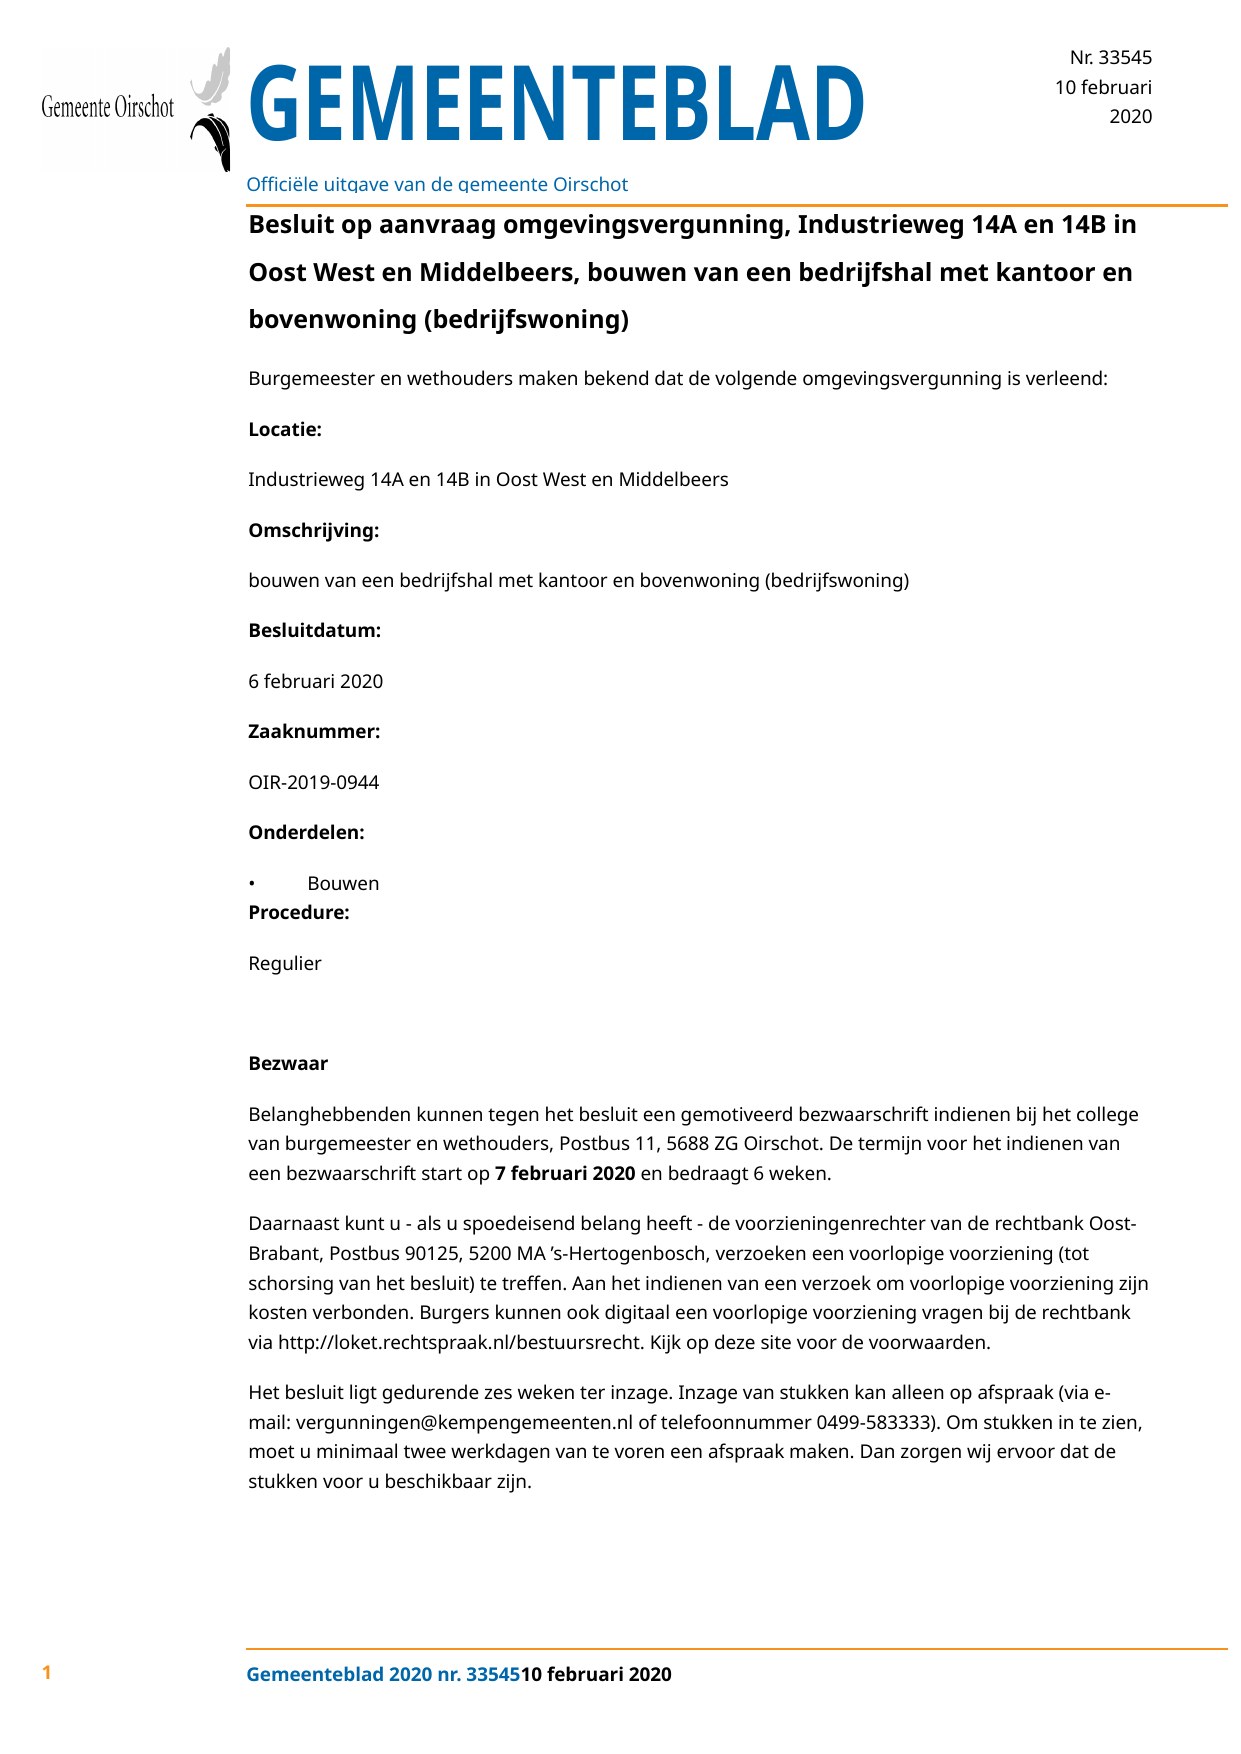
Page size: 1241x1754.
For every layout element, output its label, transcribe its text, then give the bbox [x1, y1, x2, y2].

text Zaaknummer: [248, 718, 1152, 744]
text Het besluit ligt gedurende zes weken ter inzage. Inzage van stukken kan alleen op afspraak (via e-mail: vergunningen@kempengemeenten.nl of telefoonnummer 0499-583333). Om stukken in te zien, moet u minimaal twee werkdagen van te voren een afspraak maken. Dan zorgen wij ervoor dat de stukken voor u beschikbaar zijn. [248, 1379, 1152, 1494]
text Onderdelen: [248, 819, 1152, 845]
text Omschrijving: [248, 517, 1152, 542]
list Bouwen [248, 870, 1152, 895]
text Regulier [248, 950, 1152, 975]
text Burgemeester en wethouders maken bekend dat de volgende omgevingsvergunning is verleend: [248, 366, 1152, 391]
text OIR-2019-0944 [248, 769, 1152, 794]
text 6 februari 2020 [248, 668, 1152, 694]
text Procedure: [248, 899, 1152, 925]
text bouwen van een bedrijfshal met kantoor en bovenwoning (bedrijfswoning) [248, 567, 1152, 593]
picture [41, 47, 231, 172]
text Besluitdatum: [248, 618, 1152, 643]
text Industrieweg 14A en 14B in Oost West en Middelbeers [248, 466, 1152, 492]
text Bezwaar [248, 1051, 1152, 1076]
text Belanghebbenden kunnen tegen het besluit een gemotiveerd bezwaarschrift indienen bij het college van burgemeester en wethouders, Postbus 11, 5688 ZG Oirschot. De termijn voor het indienen van een bezwaarschrift start op 7 februari 2020 en bedraagt 6 weken. [248, 1101, 1152, 1186]
text Besluit op aanvraag omgevingsvergunning, Industrieweg 14A en 14B in Oost West en Middelbeers, bouwen van een bedrijfshal met kantoor en bovenwoning (bedrijfswoning) [248, 207, 1152, 336]
text Locatie: [248, 416, 1152, 442]
text Daarnaast kunt u - als u spoedeisend belang heeft - de voorzieningenrechter van de rechtbank Oost-Brabant, Postbus 90125, 5200 MA ’s-Hertogenbosch, verzoeken een voorlopige voorziening (tot schorsing van het besluit) te treffen. Aan het indienen van een verzoek om voorlopige voorziening zijn kosten verbonden. Burgers kunnen ook digitaal een voorlopige voorziening vragen bij de rechtbank via http://loket.rechtspraak.nl/bestuursrecht. Kijk op deze site voor de voorwaarden. [248, 1211, 1152, 1354]
